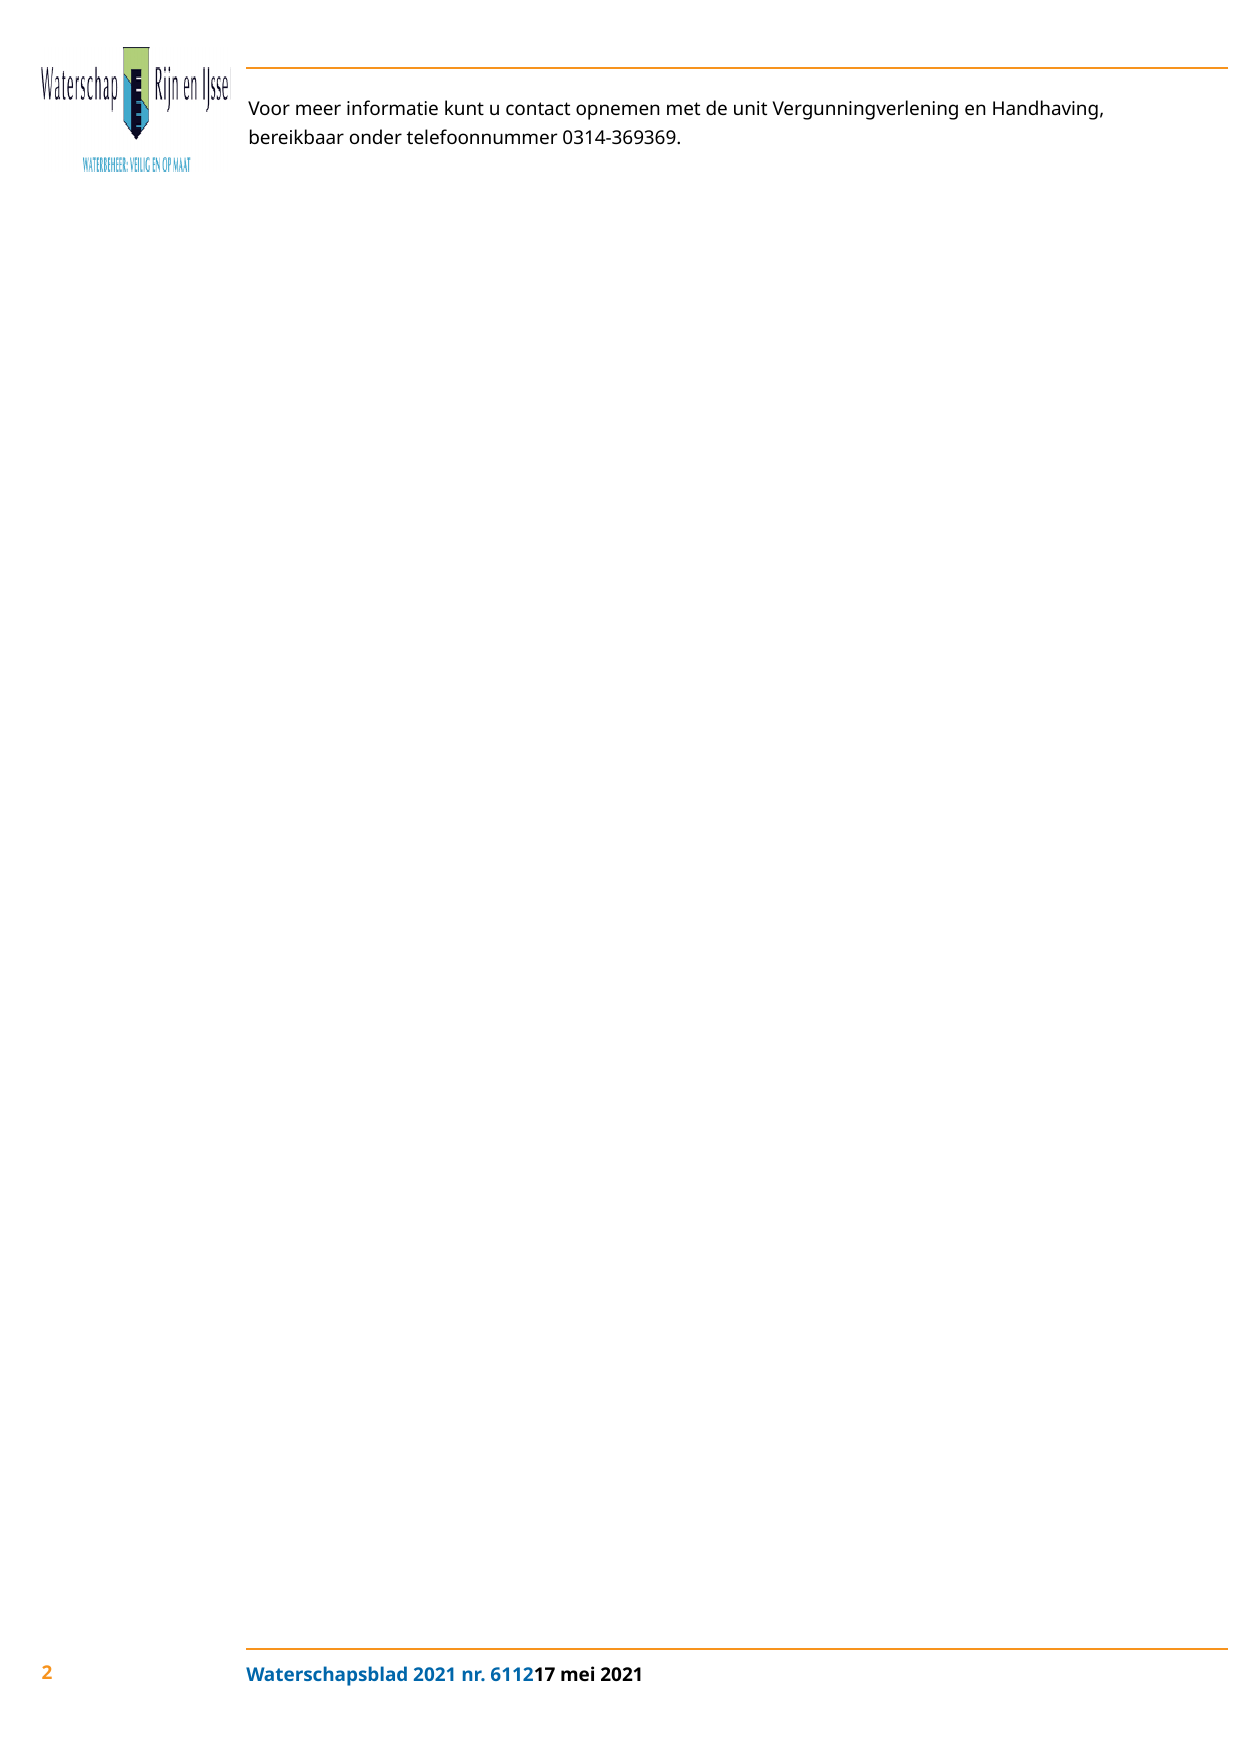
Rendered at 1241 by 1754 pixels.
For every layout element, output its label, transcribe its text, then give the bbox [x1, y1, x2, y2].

picture [41, 47, 231, 172]
text Voor meer informatie kunt u contact opnemen met de unit Vergunningverlening en Handhaving, bereikbaar onder telefoonnummer 0314-369369. [248, 95, 1152, 150]
